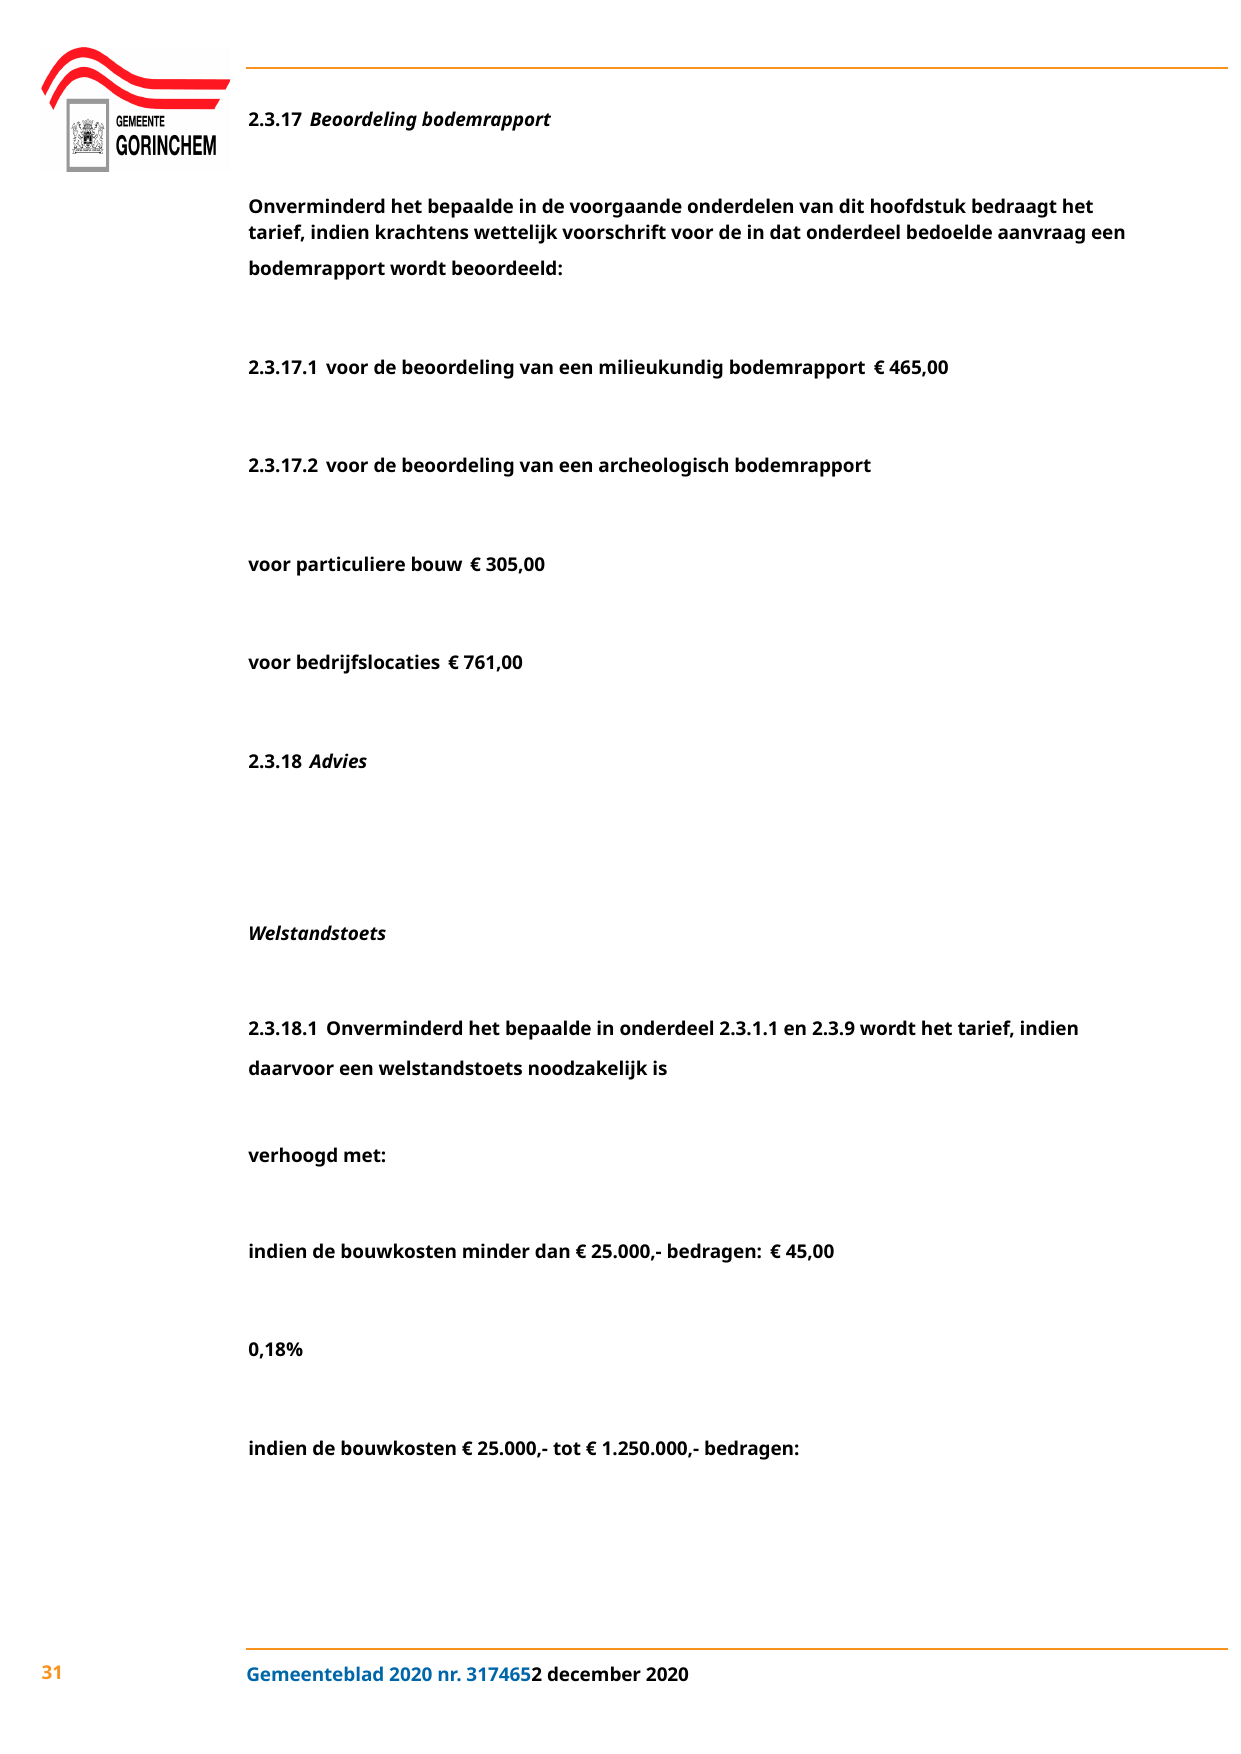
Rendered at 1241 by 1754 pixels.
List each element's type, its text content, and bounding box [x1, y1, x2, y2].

text indien de bouwkosten minder dan € 25.000,- bedragen: € 45,00 [248, 1227, 1152, 1267]
text indien de bouwkosten € 25.000,- tot € 1.250.000,- bedragen: [248, 1424, 1152, 1463]
text 2.3.18 Advies [248, 737, 1152, 777]
text 2.3.17.2 voor de beoordeling van een archeologisch bodemrapport [248, 442, 1152, 481]
text voor particuliere bouw € 305,00 [248, 540, 1152, 580]
text voor bedrijfslocaties € 761,00 [248, 638, 1152, 678]
picture [41, 47, 231, 172]
text 0,18% [248, 1325, 1152, 1365]
text 2.3.17 Beoordeling bodemrapport [248, 95, 1152, 134]
text 2.3.17.1 voor de beoordeling van een milieukundig bodemrapport € 465,00 [248, 343, 1152, 383]
text Onverminderd het bepaalde in de voorgaande onderdelen van dit hoofdstuk bedraagt het tarief, indien krachtens wettelijk voorschrift voor de in dat onderdeel bedoelde aanvraag een bodemrapport wordt beoordeeld: [248, 193, 1152, 284]
text 2.3.18.1 Onverminderd het bepaalde in onderdeel 2.3.1.1 en 2.3.9 wordt het tarief, indien daarvoor een welstandstoets noodzakelijk is [248, 1004, 1152, 1084]
text Welstandstoets [248, 920, 1152, 946]
text verhoogd met: [248, 1142, 1152, 1168]
